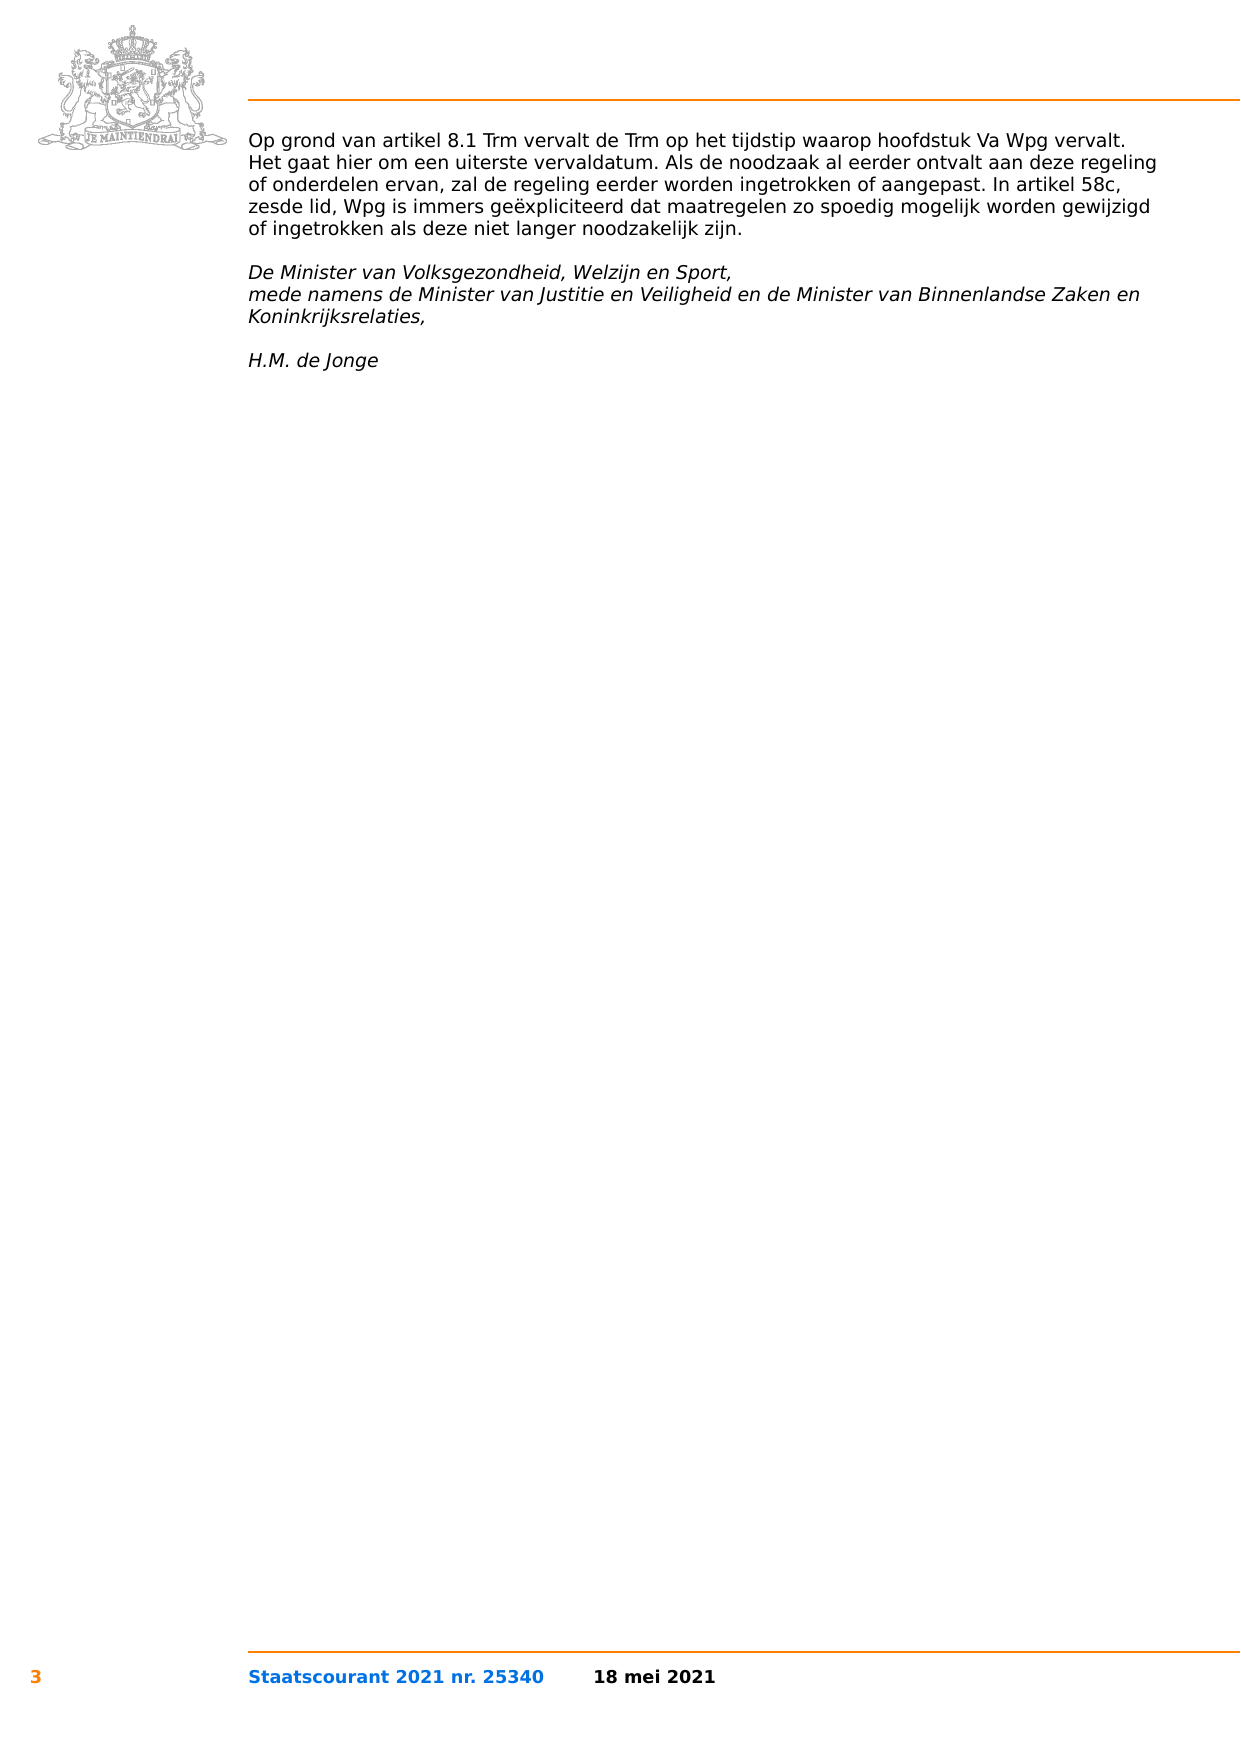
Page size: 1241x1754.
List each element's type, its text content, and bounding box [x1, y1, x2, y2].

text Op grond van artikel 8.1 Trm vervalt de Trm op het tijdstip waarop hoofdstuk Va Wpg vervalt. Het gaat hier om een uiterste vervaldatum. Als de noodzaak al eerder ontvalt aan deze regeling of onderdelen ervan, zal de regeling eerder worden ingetrokken of aangepast. In artikel 58c, zesde lid, Wpg is immers geëxpliciteerd dat maatregelen zo spoedig mogelijk worden gewijzigd of ingetrokken als deze niet langer noodzakelijk zijn. [248, 130, 1163, 240]
picture [38, 25, 227, 150]
text De Minister van Volksgezondheid, Welzijn en Sport, mede namens de Minister van Justitie en Veiligheid en de Minister van Binnenlandse Zaken en Koninkrijksrelaties, H.M. de Jonge [248, 262, 1163, 372]
